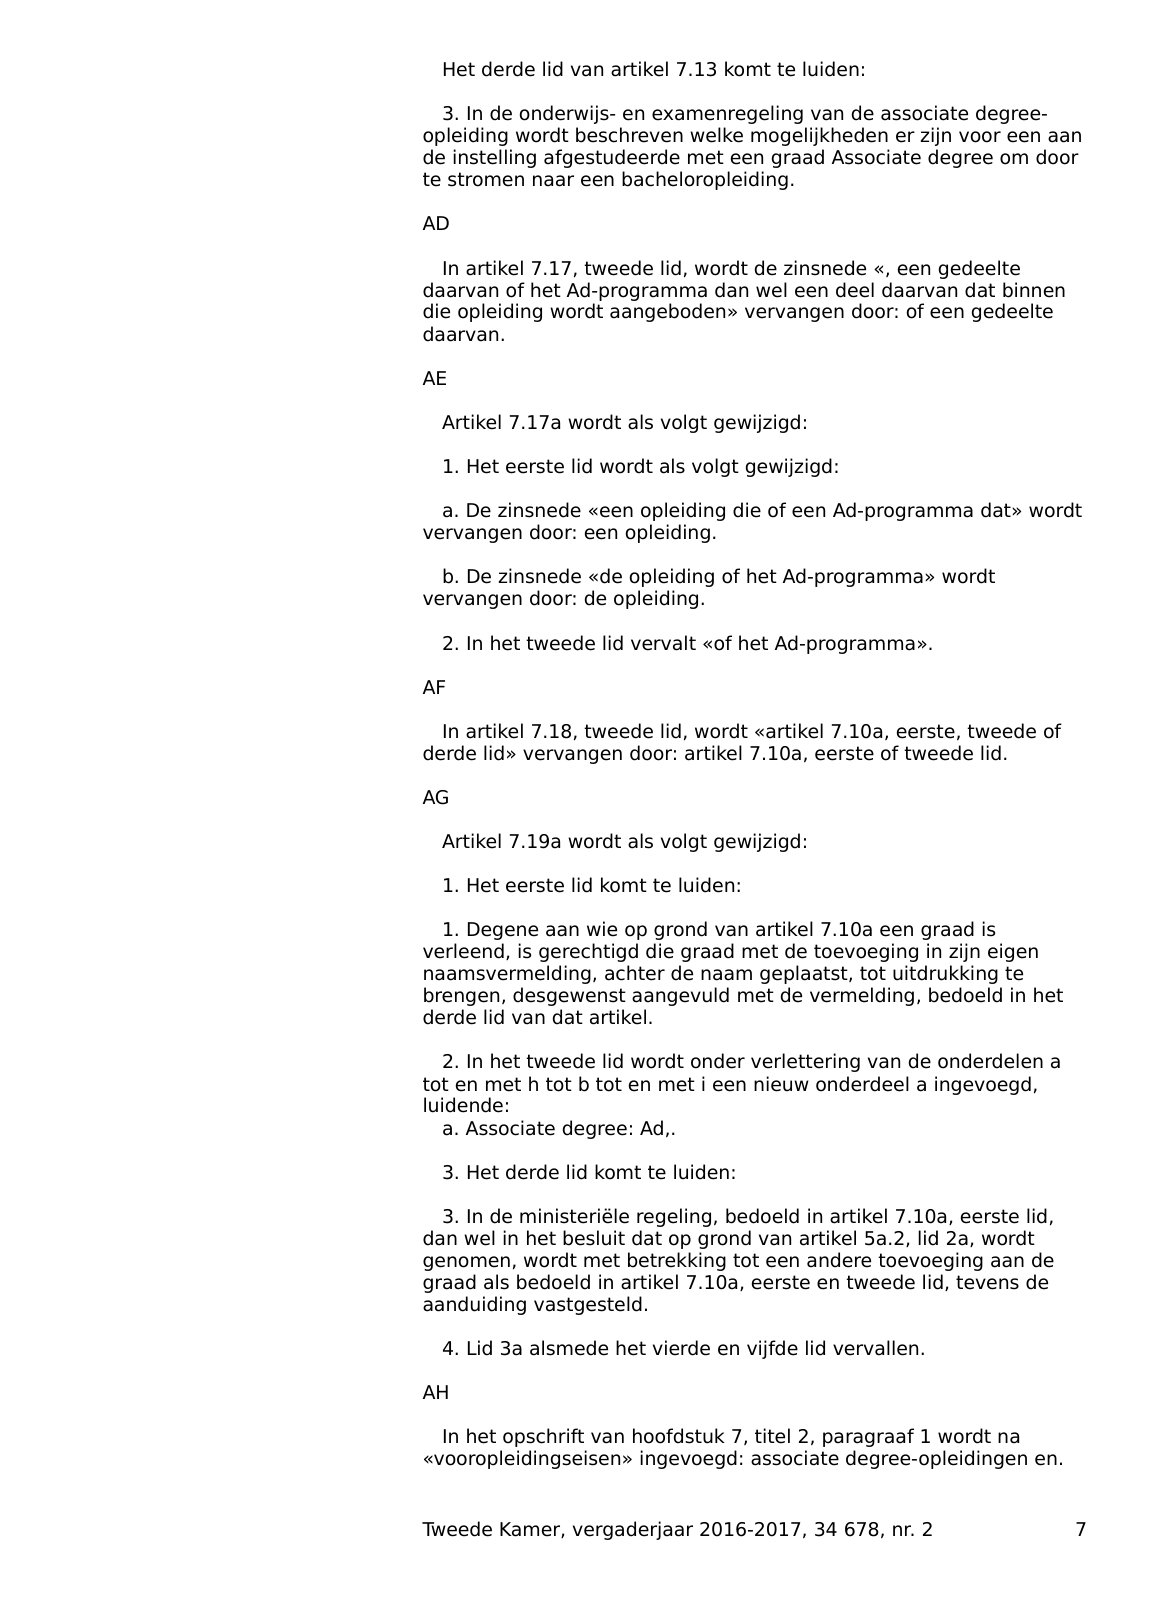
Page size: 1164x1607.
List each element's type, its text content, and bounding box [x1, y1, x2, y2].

text Het derde lid van artikel 7.13 komt te luiden: [422, 59, 1087, 81]
text 2. In het tweede lid vervalt «of het Ad-programma». [422, 632, 1087, 654]
text 1. Het eerste lid komt te luiden: [422, 875, 1087, 897]
text a. De zinsnede «een opleiding die of een Ad-programma dat» wordt vervangen door: een opleiding. [422, 500, 1087, 544]
text In het opschrift van hoofdstuk 7, titel 2, paragraaf 1 wordt na «vooropleidingseisen» ingevoegd: associate degree-opleidingen en. [422, 1426, 1087, 1470]
text 2. In het tweede lid wordt onder verlettering van de onderdelen a tot en met h tot b tot en met i een nieuw onderdeel a ingevoegd, luidende: [422, 1051, 1087, 1117]
text 4. Lid 3a alsmede het vierde en vijfde lid vervallen. [422, 1338, 1087, 1360]
text AG [422, 787, 1087, 809]
text In artikel 7.18, tweede lid, wordt «artikel 7.10a, eerste, tweede of derde lid» vervangen door: artikel 7.10a, eerste of tweede lid. [422, 721, 1087, 765]
text In artikel 7.17, tweede lid, wordt de zinsnede «, een gedeelte daarvan of het Ad-programma dan wel een deel daarvan dat binnen die opleiding wordt aangeboden» vervangen door: of een gedeelte daarvan. [422, 257, 1087, 345]
text Artikel 7.19a wordt als volgt gewijzigd: [422, 831, 1087, 853]
text Artikel 7.17a wordt als volgt gewijzigd: [422, 412, 1087, 434]
text AE [422, 368, 1087, 389]
text AD [422, 213, 1087, 235]
text AH [422, 1382, 1087, 1404]
text 3. Het derde lid komt te luiden: [422, 1162, 1087, 1183]
text 1. Degene aan wie op grond van artikel 7.10a een graad is verleend, is gerechtigd die graad met de toevoeging in zijn eigen naamsvermelding, achter de naam geplaatst, tot uitdrukking te brengen, desgewenst aangevuld met de vermelding, bedoeld in het derde lid van dat artikel. [422, 919, 1087, 1029]
text AF [422, 677, 1087, 698]
text 3. In de onderwijs- en examenregeling van de associate degree-opleiding wordt beschreven welke mogelijkheden er zijn voor een aan de instelling afgestudeerde met een graad Associate degree om door te stromen naar een bacheloropleiding. [422, 103, 1087, 191]
text b. De zinsnede «de opleiding of het Ad-programma» wordt vervangen door: de opleiding. [422, 566, 1087, 610]
text 1. Het eerste lid wordt als volgt gewijzigd: [422, 456, 1087, 478]
text a. Associate degree: Ad,. [422, 1117, 1087, 1139]
text 3. In de ministeriële regeling, bedoeld in artikel 7.10a, eerste lid, dan wel in het besluit dat op grond van artikel 5a.2, lid 2a, wordt genomen, wordt met betrekking tot een andere toevoeging aan de graad als bedoeld in artikel 7.10a, eerste en tweede lid, tevens de aanduiding vastgesteld. [422, 1206, 1087, 1316]
